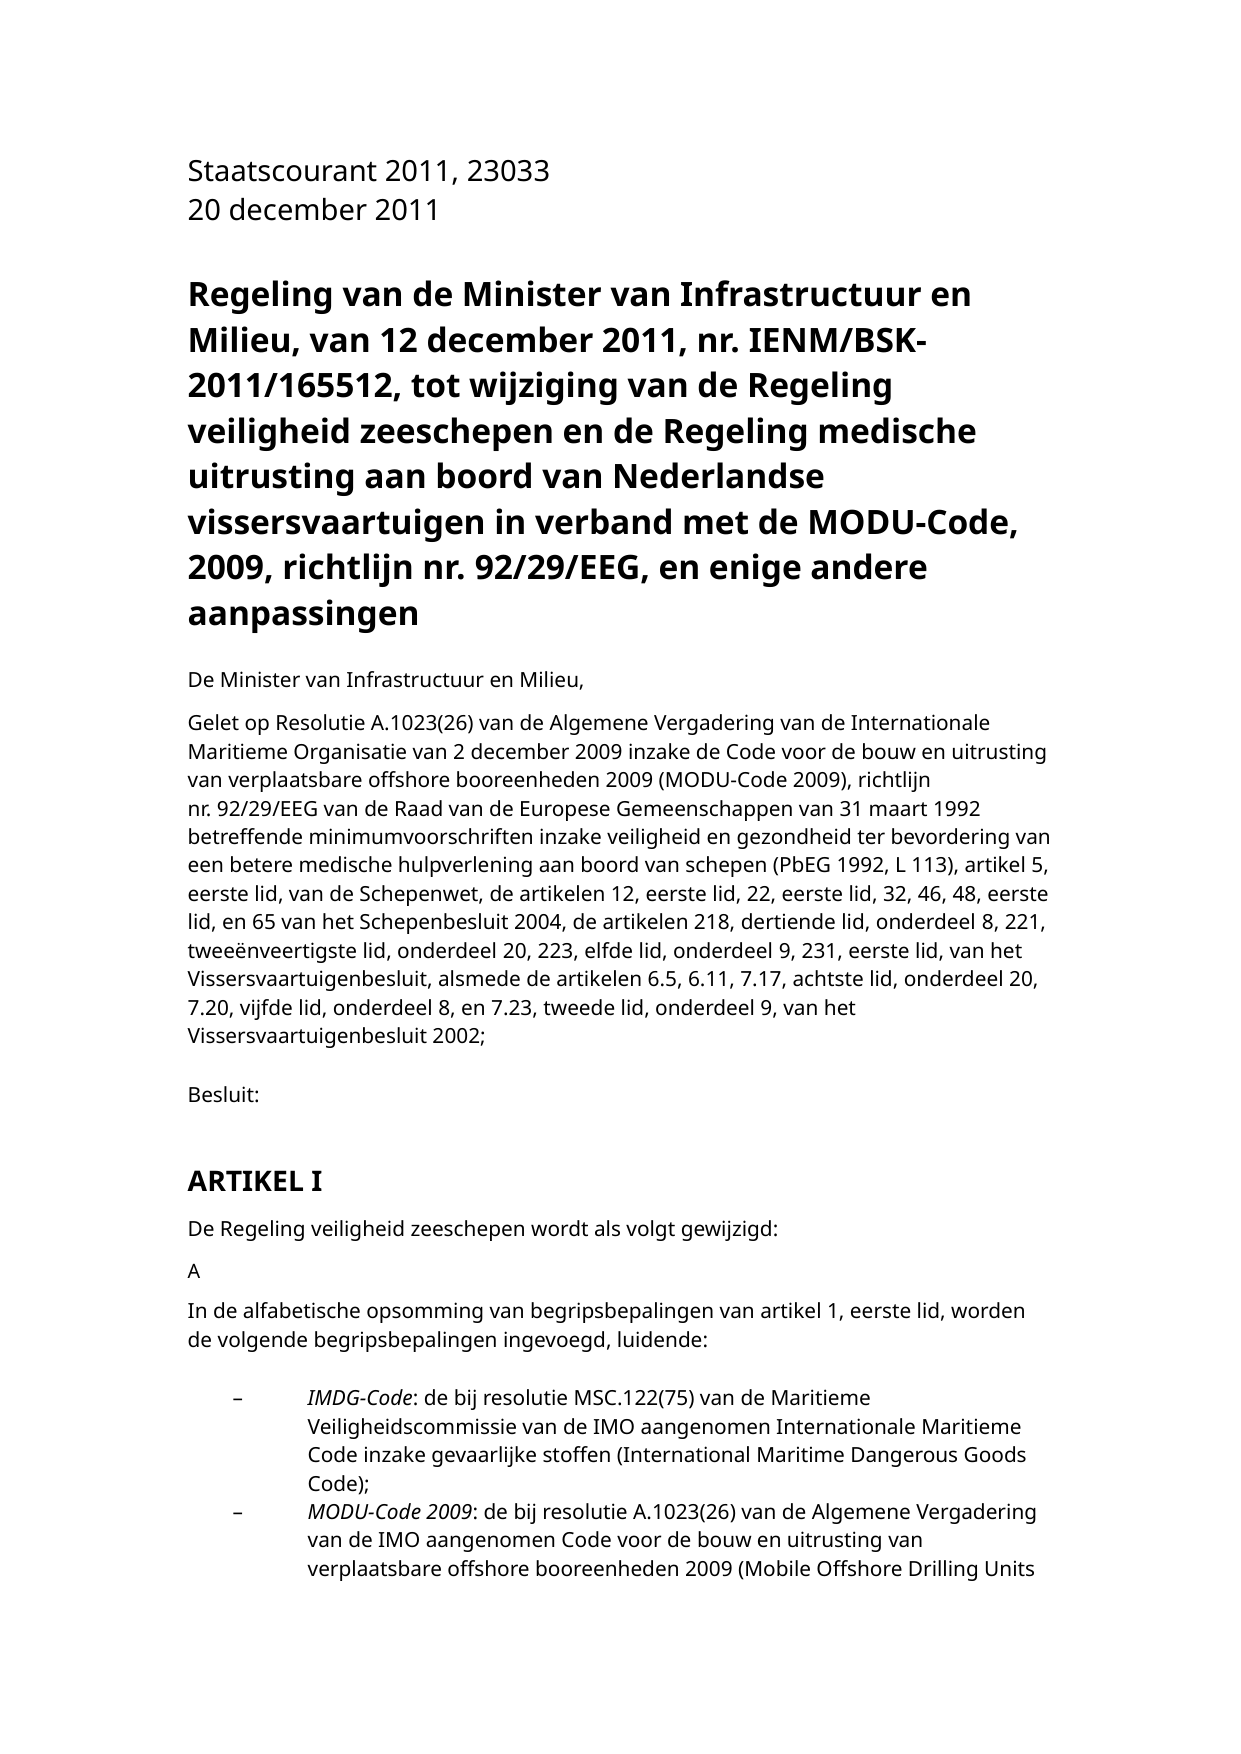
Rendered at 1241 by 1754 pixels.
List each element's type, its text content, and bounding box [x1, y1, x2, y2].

text Besluit: [187, 1080, 1053, 1108]
subtitle Regeling van de Minister van Infrastructuur en Milieu, van 12 december 2011, nr. IENM/BSK-2011/165512, tot wijziging van de Regeling veiligheid zeeschepen en de Regeling medische uitrusting aan boord van Nederlandse vissersvaartuigen in verband met de MODU-Code, 2009, richtlijn nr. 92/29/EEG, en enige andere aanpassingen [187, 271, 1053, 635]
list IMDG-Code: de bij resolutie MSC.122(75) van de Maritieme Veiligheidscommissie van de IMO aangenomen Internationale Maritieme Code inzake gevaarlijke stoffen (International Maritime Dangerous Goods Code); [232, 1383, 1053, 1497]
subtitle ARTIKEL I [187, 1161, 1053, 1199]
text Gelet op Resolutie A.1023(26) van de Algemene Vergadering van de Internationale Maritieme Organisatie van 2 december 2009 inzake de Code voor de bouw en uitrusting van verplaatsbare offshore booreenheden 2009 (MODU-Code 2009), richtlijn nr. 92/29/EEG van de Raad van de Europese Gemeenschappen van 31 maart 1992 betreffende minimumvoorschriften inzake veiligheid en gezondheid ter bevordering van een betere medische hulpverlening aan boord van schepen (PbEG 1992, L 113), artikel 5, eerste lid, van de Schepenwet, de artikelen 12, eerste lid, 22, eerste lid, 32, 46, 48, eerste lid, en 65 van het Schepenbesluit 2004, de artikelen 218, dertiende lid, onderdeel 8, 221, tweeënveertigste lid, onderdeel 20, 223, elfde lid, onderdeel 9, 231, eerste lid, van het Vissersvaartuigenbesluit, alsmede de artikelen 6.5, 6.11, 7.17, achtste lid, onderdeel 20, 7.20, vijfde lid, onderdeel 8, en 7.23, tweede lid, onderdeel 9, van het Vissersvaartuigenbesluit 2002; [187, 708, 1053, 1050]
text In de alfabetische opsomming van begripsbepalingen van artikel 1, eerste lid, worden de volgende begripsbepalingen ingevoegd, luidende: [187, 1296, 1053, 1353]
text A [187, 1258, 1053, 1285]
text De Minister van Infrastructuur en Milieu, [187, 665, 1053, 693]
text De Regeling veiligheid zeeschepen wordt als volgt gewijzigd: [187, 1214, 1053, 1243]
text Staatscourant 2011, 23033 [187, 150, 1053, 190]
text 20 december 2011 [187, 190, 1053, 229]
list MODU-Code 2009: de bij resolutie A.1023(26) van de Algemene Vergadering van de IMO aangenomen Code voor de bouw en uitrusting van verplaatsbare offshore booreenheden 2009 (Mobile Offshore Drilling Units [232, 1497, 1053, 1582]
